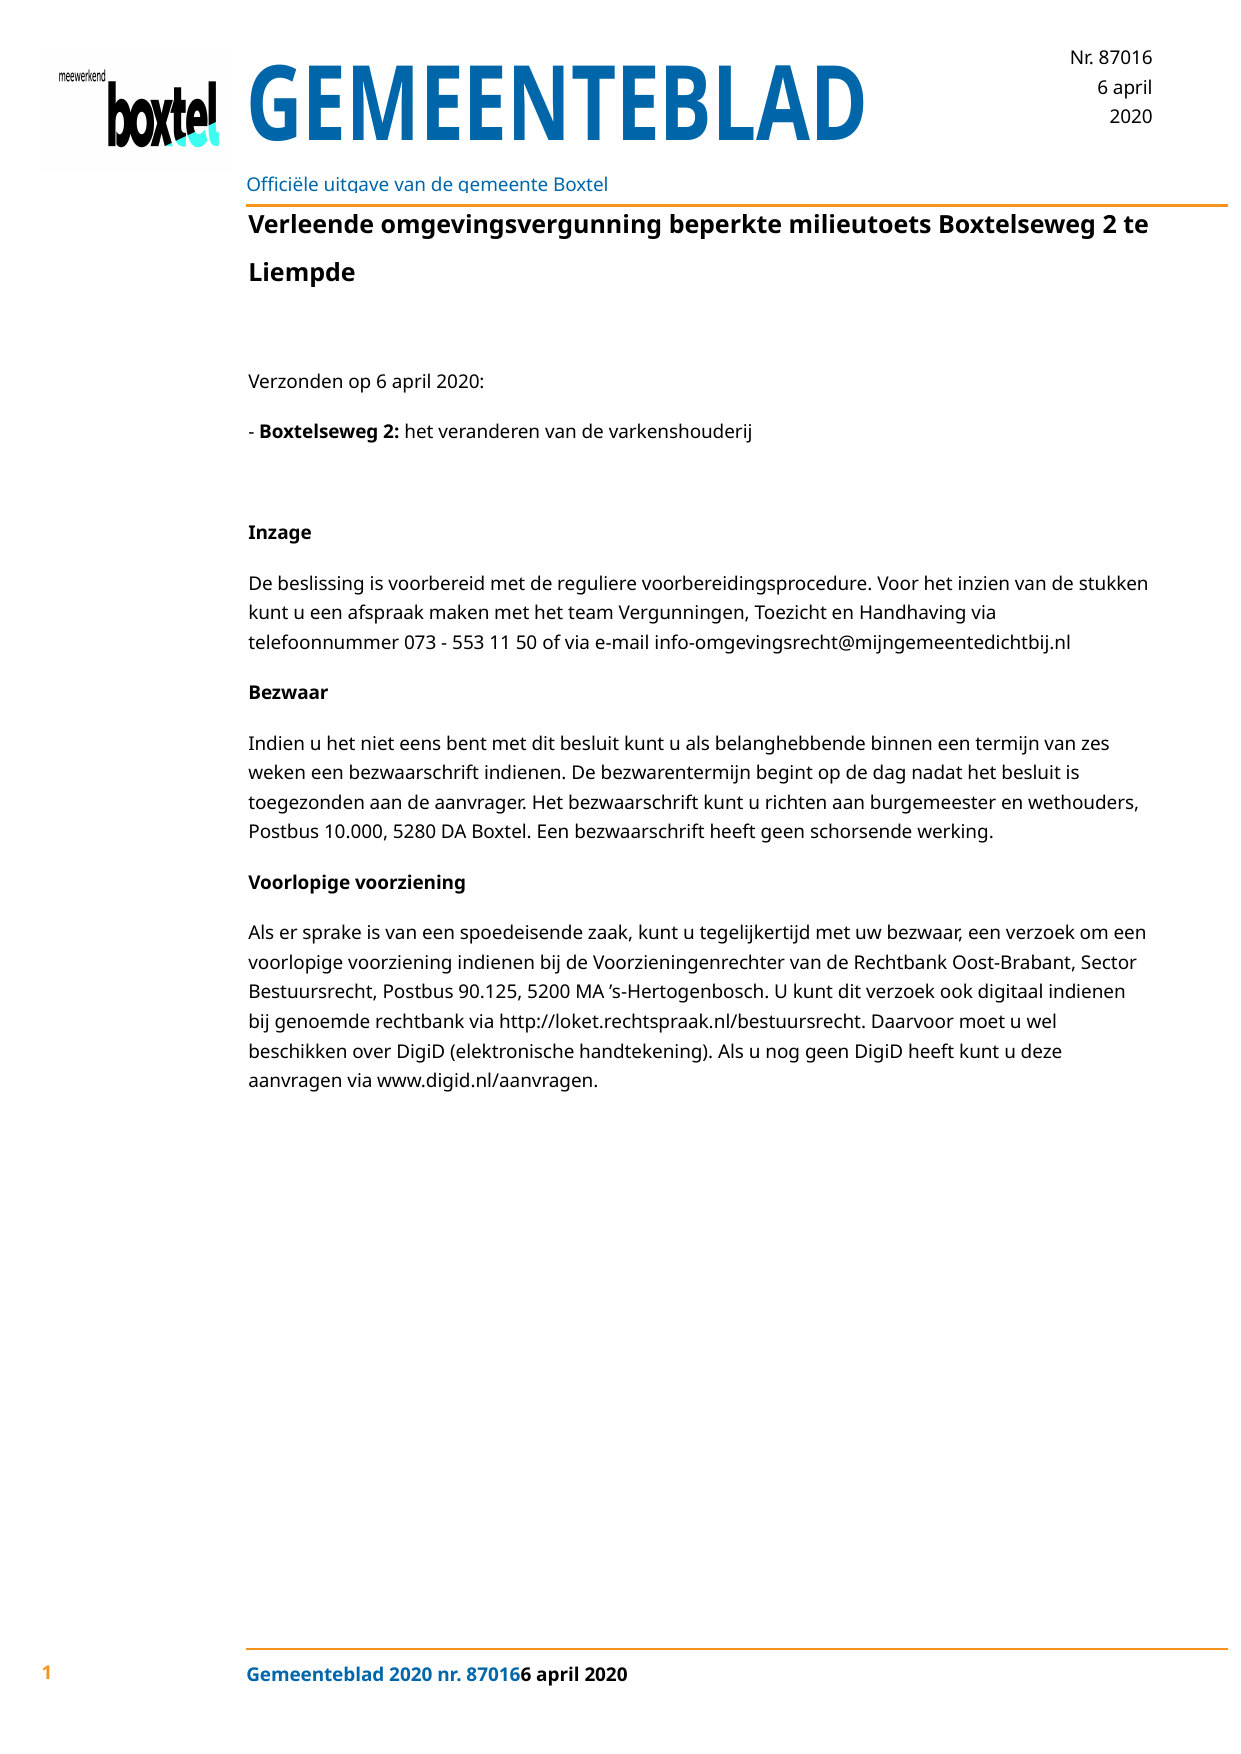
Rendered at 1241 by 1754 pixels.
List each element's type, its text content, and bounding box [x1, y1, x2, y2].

text Inzage [248, 519, 1152, 545]
text Bezwaar [248, 679, 1152, 705]
text Verleende omgevingsvergunning beperkte milieutoets Boxtelseweg 2 te Liempde [248, 207, 1152, 288]
text De beslissing is voorbereid met de reguliere voorbereidingsprocedure. Voor het inzien van de stukken kunt u een afspraak maken met het team Vergunningen, Toezicht en Handhaving via telefoonnummer 073 - 553 11 50 of via e-mail info-omgevingsrecht@mijngemeentedichtbij.nl [248, 570, 1152, 655]
text - Boxtelseweg 2: het veranderen van de varkenshouderij [248, 419, 1152, 444]
text Verzonden op 6 april 2020: [248, 368, 1152, 394]
text Voorlopige voorziening [248, 869, 1152, 895]
text Indien u het niet eens bent met dit besluit kunt u als belanghebbende binnen een termijn van zes weken een bezwaarschrift indienen. De bezwarentermijn begint op de dag nadat het besluit is toegezonden aan de aanvrager. Het bezwaarschrift kunt u richten aan burgemeester en wethouders, Postbus 10.000, 5280 DA Boxtel. Een bezwaarschrift heeft geen schorsende werking. [248, 730, 1152, 844]
picture [41, 47, 231, 172]
text Als er sprake is van een spoedeisende zaak, kunt u tegelijkertijd met uw bezwaar, een verzoek om een voorlopige voorziening indienen bij de Voorzieningenrechter van de Rechtbank Oost-Brabant, Sector Bestuursrecht, Postbus 90.125, 5200 MA ’s-Hertogenbosch. U kunt dit verzoek ook digitaal indienen bij genoemde rechtbank via http://loket.rechtspraak.nl/bestuursrecht. Daarvoor moet u wel beschikken over DigiD (elektronische handtekening). Als u nog geen DigiD heeft kunt u deze aanvragen via www.digid.nl/aanvragen. [248, 919, 1152, 1093]
